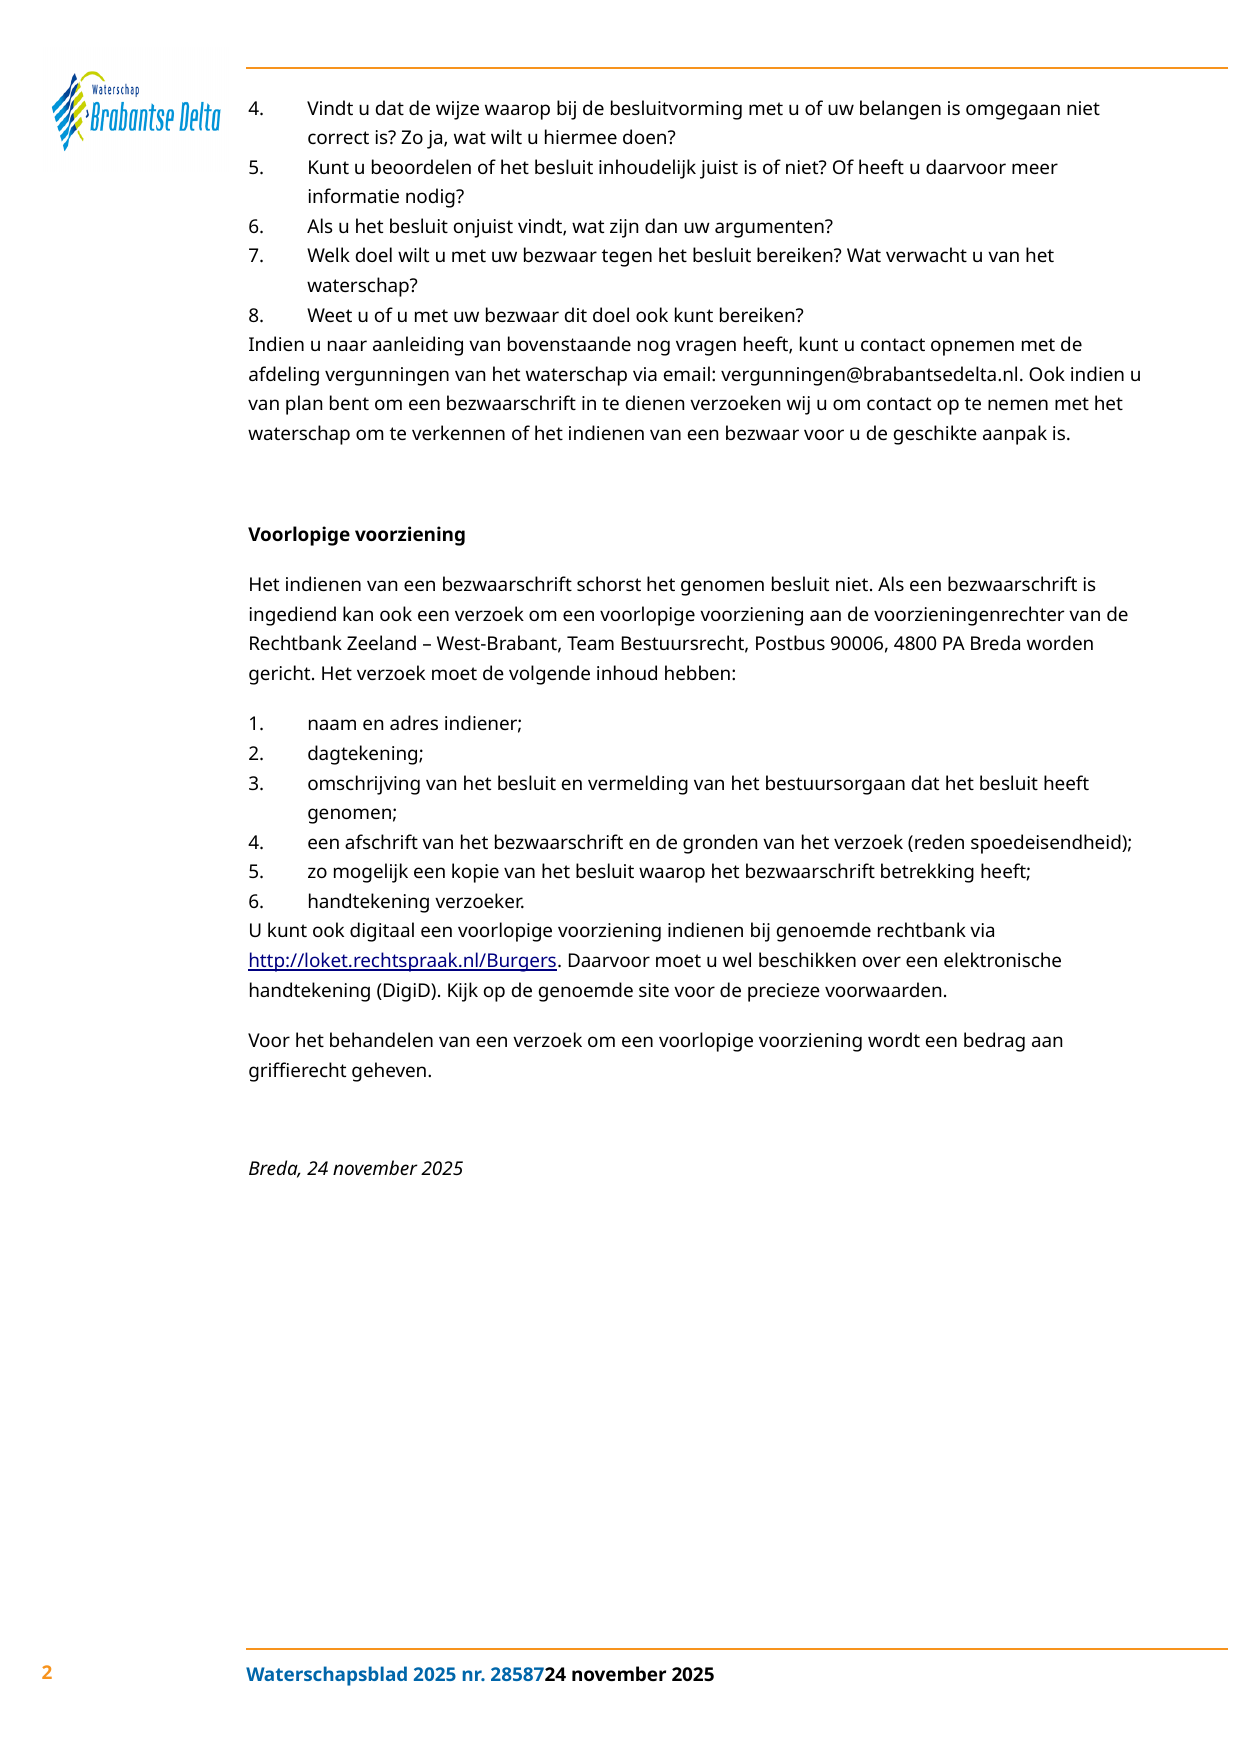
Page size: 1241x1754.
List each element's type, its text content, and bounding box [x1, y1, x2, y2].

list Weet u of u met uw bezwaar dit doel ook kunt bereiken? [248, 302, 1152, 328]
text Voorlopige voorziening [248, 521, 1152, 547]
text Voor het behandelen van een verzoek om een voorlopige voorziening wordt een bedrag aan griffierecht geheven. [248, 1027, 1152, 1083]
picture [41, 47, 231, 172]
list Welk doel wilt u met uw bezwaar tegen het besluit bereiken? Wat verwacht u van het waterschap? [248, 243, 1152, 298]
list omschrijving van het besluit en vermelding van het bestuursorgaan dat het besluit heeft genomen; [248, 770, 1152, 825]
text Het indienen van een bezwaarschrift schorst het genomen besluit niet. Als een bezwaarschrift is ingediend kan ook een verzoek om een voorlopige voorziening aan de voorzieningenrechter van de Rechtbank Zeeland – West-Brabant, Team Bestuursrecht, Postbus 90006, 4800 PA Breda worden gericht. Het verzoek moet de volgende inhoud hebben: [248, 571, 1152, 686]
list Kunt u beoordelen of het besluit inhoudelijk juist is of niet? Of heeft u daarvoor meer informatie nodig? [248, 154, 1152, 209]
list Vindt u dat de wijze waarop bij de besluitvorming met u of uw belangen is omgegaan niet correct is? Zo ja, wat wilt u hiermee doen? [248, 95, 1152, 150]
text Breda, 24 november 2025 [248, 1155, 1152, 1181]
list dagtekening; [248, 740, 1152, 766]
text Indien u naar aanleiding van bovenstaande nog vragen heeft, kunt u contact opnemen met de afdeling vergunningen van het waterschap via email: vergunningen@brabantsedelta.nl. Ook indien u van plan bent om een bezwaarschrift in te dienen verzoeken wij u om contact op te nemen met het waterschap om te verkennen of het indienen van een bezwaar voor u de geschikte aanpak is. [248, 331, 1152, 446]
list zo mogelijk een kopie van het besluit waarop het bezwaarschrift betrekking heeft; [248, 858, 1152, 884]
list handtekening verzoeker. [248, 888, 1152, 914]
text U kunt ook digitaal een voorlopige voorziening indienen bij genoemde rechtbank via http://loket.rechtspraak.nl/Burgers. Daarvoor moet u wel beschikken over een elektronische handtekening (DigiD). Kijk op de genoemde site voor de precieze voorwaarden. [248, 918, 1152, 1003]
list naam en adres indiener; [248, 711, 1152, 736]
list een afschrift van het bezwaarschrift en de gronden van het verzoek (reden spoedeisendheid); [248, 829, 1152, 855]
list Als u het besluit onjuist vindt, wat zijn dan uw argumenten? [248, 213, 1152, 239]
